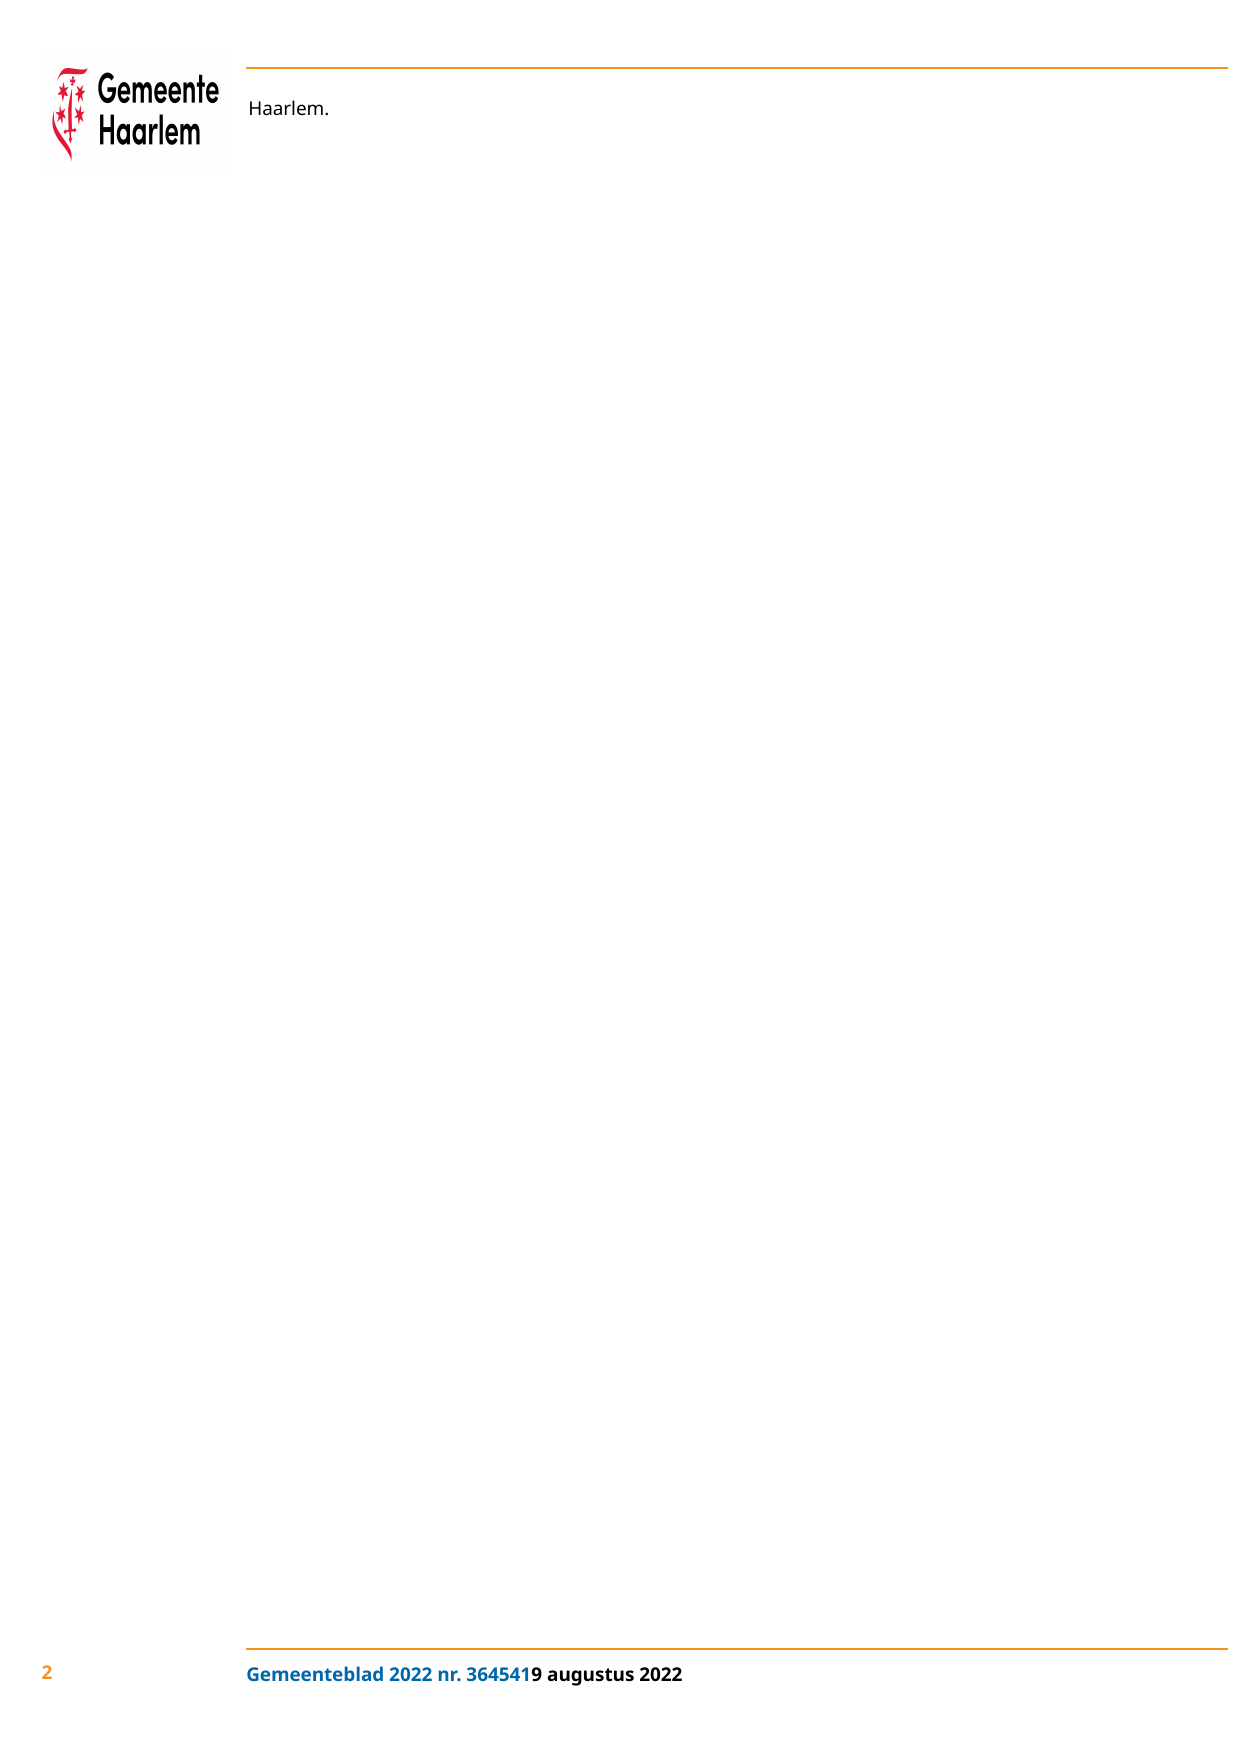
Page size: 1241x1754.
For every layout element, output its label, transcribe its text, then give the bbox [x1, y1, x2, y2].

text Haarlem. [248, 95, 1152, 121]
picture [41, 47, 231, 172]
